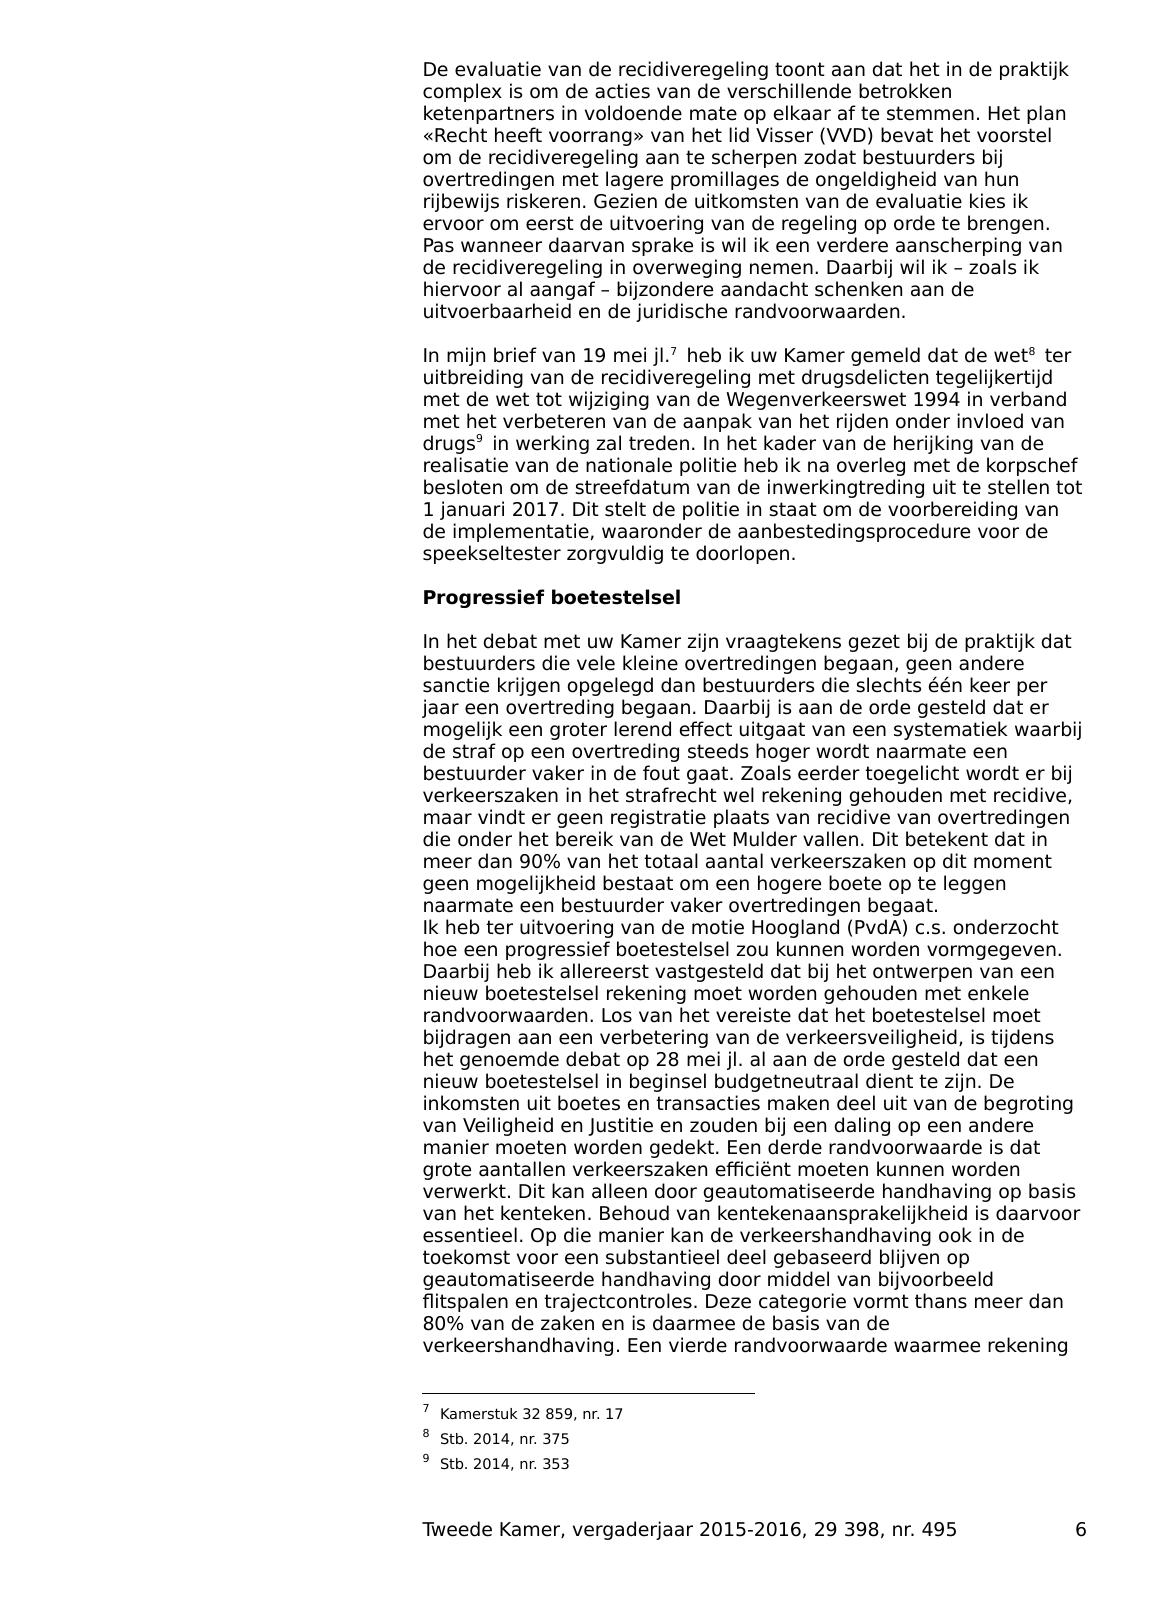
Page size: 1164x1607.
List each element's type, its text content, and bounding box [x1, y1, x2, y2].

text Kamerstuk 32 859, nr. 17 [422, 1402, 1087, 1424]
text In mijn brief van 19 mei jl. heb ik uw Kamer gemeld dat de wet ter uitbreiding van de recidiveregeling met drugsdelicten tegelijkertijd met de wet tot wijziging van de Wegenverkeerswet 1994 in verband met het verbeteren van de aanpak van het rijden onder invloed van drugs in werking zal treden. In het kader van de herijking van de realisatie van de nationale politie heb ik na overleg met de korpschef besloten om de streefdatum van de inwerkingtreding uit te stellen tot 1 januari 2017. Dit stelt de politie in staat om de voorbereiding van de implementatie, waaronder de aanbestedingsprocedure voor de speekseltester zorgvuldig te doorlopen. [422, 345, 1087, 565]
text Stb. 2014, nr. 375 [422, 1427, 1087, 1449]
text De evaluatie van de recidiveregeling toont aan dat het in de praktijk complex is om de acties van de verschillende betrokken ketenpartners in voldoende mate op elkaar af te stemmen. Het plan «Recht heeft voorrang» van het lid Visser (VVD) bevat het voorstel om de recidiveregeling aan te scherpen zodat bestuurders bij overtredingen met lagere promillages de ongeldigheid van hun rijbewijs riskeren. Gezien de uitkomsten van de evaluatie kies ik ervoor om eerst de uitvoering van de regeling op orde te brengen. Pas wanneer daarvan sprake is wil ik een verdere aanscherping van de recidiveregeling in overweging nemen. Daarbij wil ik – zoals ik hiervoor al aangaf – bijzondere aandacht schenken aan de uitvoerbaarheid en de juridische randvoorwaarden. [422, 59, 1087, 323]
text Ik heb ter uitvoering van de motie Hoogland (PvdA) c.s. onderzocht hoe een progressief boetestelsel zou kunnen worden vormgegeven. Daarbij heb ik allereerst vastgesteld dat bij het ontwerpen van een nieuw boetestelsel rekening moet worden gehouden met enkele randvoorwaarden. Los van het vereiste dat het boetestelsel moet bijdragen aan een verbetering van de verkeersveiligheid, is tijdens het genoemde debat op 28 mei jl. al aan de orde gesteld dat een nieuw boetestelsel in beginsel budgetneutraal dient te zijn. De inkomsten uit boetes en transacties maken deel uit van de begroting van Veiligheid en Justitie en zouden bij een daling op een andere manier moeten worden gedekt. Een derde randvoorwaarde is dat grote aantallen verkeerszaken efficiënt moeten kunnen worden verwerkt. Dit kan alleen door geautomatiseerde handhaving op basis van het kenteken. Behoud van kentekenaansprakelijkheid is daarvoor essentieel. Op die manier kan de verkeershandhaving ook in de toekomst voor een substantieel deel gebaseerd blijven op geautomatiseerde handhaving door middel van bijvoorbeeld flitspalen en trajectcontroles. Deze categorie vormt thans meer dan 80% van de zaken en is daarmee de basis van de verkeershandhaving. Een vierde randvoorwaarde waarmee rekening [422, 917, 1087, 1356]
subtitle Progressief boetestelsel [422, 587, 1087, 609]
text In het debat met uw Kamer zijn vraagtekens gezet bij de praktijk dat bestuurders die vele kleine overtredingen begaan, geen andere sanctie krijgen opgelegd dan bestuurders die slechts één keer per jaar een overtreding begaan. Daarbij is aan de orde gesteld dat er mogelijk een groter lerend effect uitgaat van een systematiek waarbij de straf op een overtreding steeds hoger wordt naarmate een bestuurder vaker in de fout gaat. Zoals eerder toegelicht wordt er bij verkeerszaken in het strafrecht wel rekening gehouden met recidive, maar vindt er geen registratie plaats van recidive van overtredingen die onder het bereik van de Wet Mulder vallen. Dit betekent dat in meer dan 90% van het totaal aantal verkeerszaken op dit moment geen mogelijkheid bestaat om een hogere boete op te leggen naarmate een bestuurder vaker overtredingen begaat. [422, 631, 1087, 917]
text Stb. 2014, nr. 353 [422, 1452, 1087, 1474]
